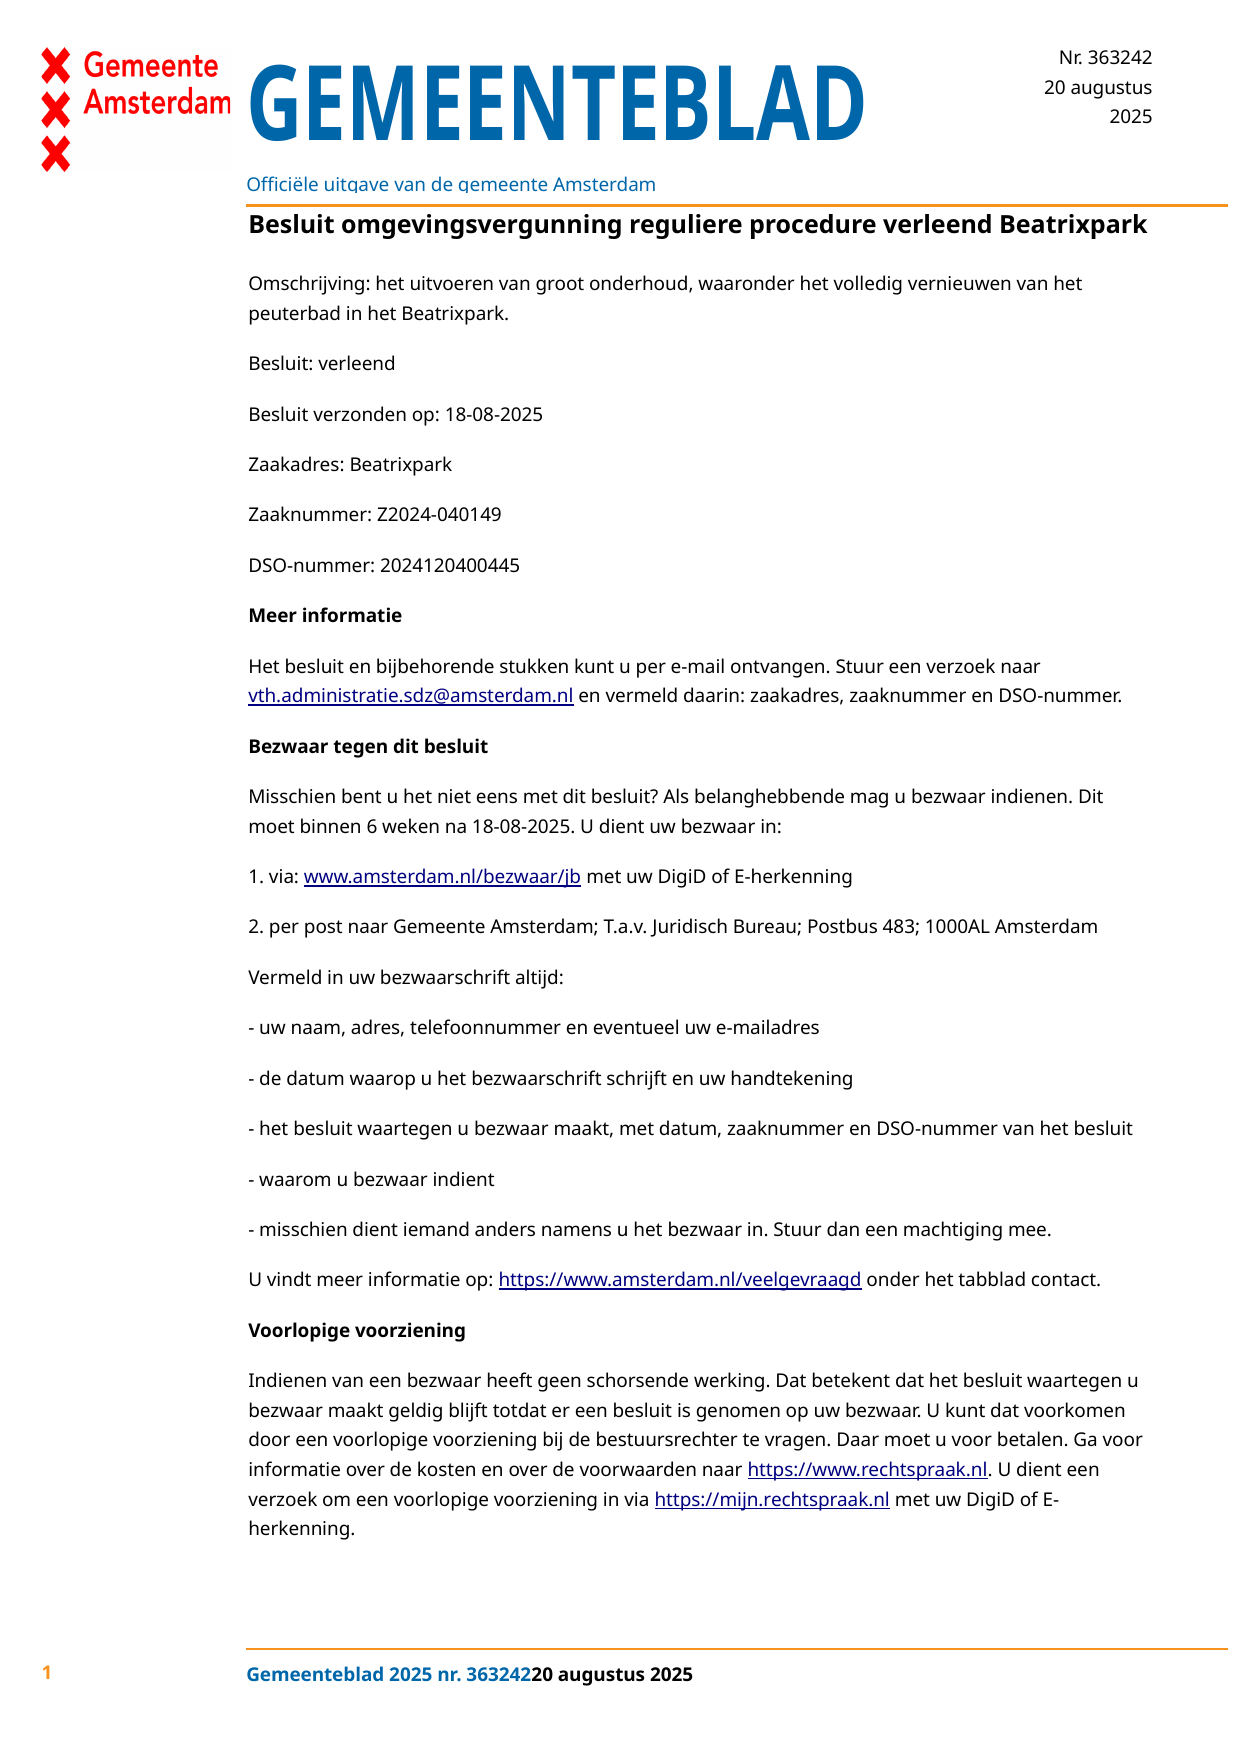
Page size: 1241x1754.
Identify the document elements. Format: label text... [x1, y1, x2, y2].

text - uw naam, adres, telefoonnummer en eventueel uw e-mailadres [248, 1014, 1152, 1040]
text Indienen van een bezwaar heeft geen schorsende werking. Dat betekent dat het besluit waartegen u bezwaar maakt geldig blijft totdat er een besluit is genomen op uw bezwaar. U kunt dat voorkomen door een voorlopige voorziening bij de bestuursrechter te vragen. Daar moet u voor betalen. Ga voor informatie over de kosten en over de voorwaarden naar https://www.rechtspraak.nl. U dient een verzoek om een voorlopige voorziening in via https://mijn.rechtspraak.nl met uw DigiD of E-herkenning. [248, 1367, 1152, 1541]
text 1. via: www.amsterdam.nl/bezwaar/jb met uw DigiD of E-herkenning [248, 863, 1152, 889]
text - het besluit waartegen u bezwaar maakt, met datum, zaaknummer en DSO-nummer van het besluit [248, 1115, 1152, 1141]
text Bezwaar tegen dit besluit [248, 733, 1152, 758]
text Voorlopige voorziening [248, 1317, 1152, 1343]
text Vermeld in uw bezwaarschrift altijd: [248, 964, 1152, 990]
text - waarom u bezwaar indient [248, 1166, 1152, 1191]
text Besluit: verleend [248, 350, 1152, 376]
text Besluit verzonden op: 18-08-2025 [248, 401, 1152, 426]
text Misschien bent u het niet eens met dit besluit? Als belanghebbende mag u bezwaar indienen. Dit moet binnen 6 weken na 18-08-2025. U dient uw bezwaar in: [248, 783, 1152, 838]
text Meer informatie [248, 602, 1152, 628]
text DSO-nummer: 2024120400445 [248, 552, 1152, 578]
picture [41, 47, 231, 172]
text 2. per post naar Gemeente Amsterdam; T.a.v. Juridisch Bureau; Postbus 483; 1000AL Amsterdam [248, 914, 1152, 939]
text - de datum waarop u het bezwaarschrift schrijft en uw handtekening [248, 1065, 1152, 1091]
text Zaaknummer: Z2024-040149 [248, 502, 1152, 527]
text U vindt meer informatie op: https://www.amsterdam.nl/veelgevraagd onder het tabblad contact. [248, 1267, 1152, 1292]
text Besluit omgevingsvergunning reguliere procedure verleend Beatrixpark [248, 207, 1152, 241]
text - misschien dient iemand anders namens u het bezwaar in. Stuur dan een machtiging mee. [248, 1216, 1152, 1242]
text Het besluit en bijbehorende stukken kunt u per e-mail ontvangen. Stuur een verzoek naar vth.administratie.sdz@amsterdam.nl en vermeld daarin: zaakadres, zaaknummer en DSO-nummer. [248, 653, 1152, 708]
text Zaakadres: Beatrixpark [248, 451, 1152, 477]
text Omschrijving: het uitvoeren van groot onderhoud, waaronder het volledig vernieuwen van het peuterbad in het Beatrixpark. [248, 270, 1152, 326]
